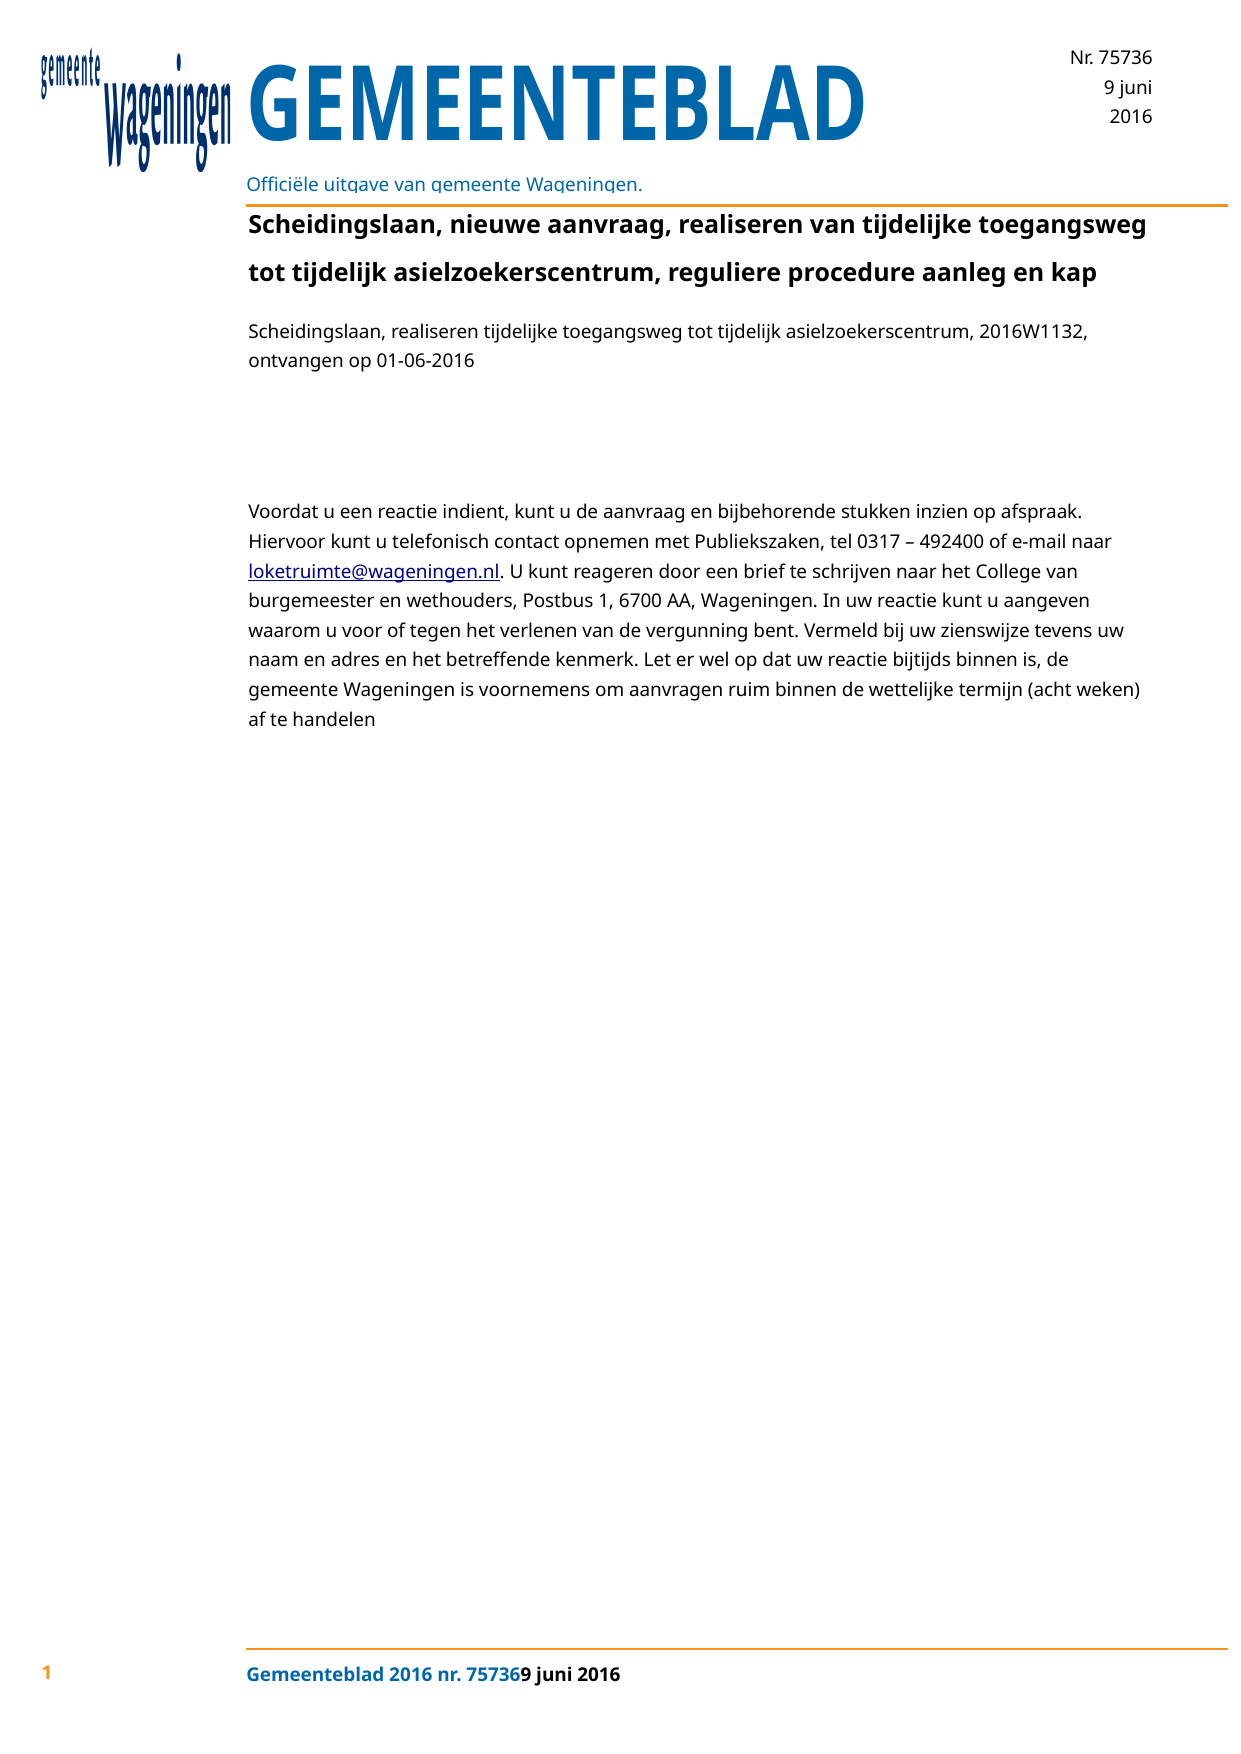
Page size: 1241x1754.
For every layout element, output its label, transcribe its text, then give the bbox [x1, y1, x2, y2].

text Voordat u een reactie indient, kunt u de aanvraag en bijbehorende stukken inzien op afspraak. Hiervoor kunt u telefonisch contact opnemen met Publiekszaken, tel 0317 – 492400 of e-mail naar loketruimte@wageningen.nl. U kunt reageren door een brief te schrijven naar het College van burgemeester en wethouders, Postbus 1, 6700 AA, Wageningen. In uw reactie kunt u aangeven waarom u voor of tegen het verlenen van de vergunning bent. Vermeld bij uw zienswijze tevens uw naam en adres en het betreffende kenmerk. Let er wel op dat uw reactie bijtijds binnen is, de gemeente Wageningen is voornemens om aanvragen ruim binnen de wettelijke termijn (acht weken) af te handelen [248, 499, 1152, 732]
text Scheidingslaan, nieuwe aanvraag, realiseren van tijdelijke toegangsweg tot tijdelijk asielzoekerscentrum, reguliere procedure aanleg en kap [248, 207, 1152, 288]
text Scheidingslaan, realiseren tijdelijke toegangsweg tot tijdelijk asielzoekerscentrum, 2016W1132, ontvangen op 01-06-2016 [248, 318, 1152, 373]
picture [41, 47, 231, 172]
